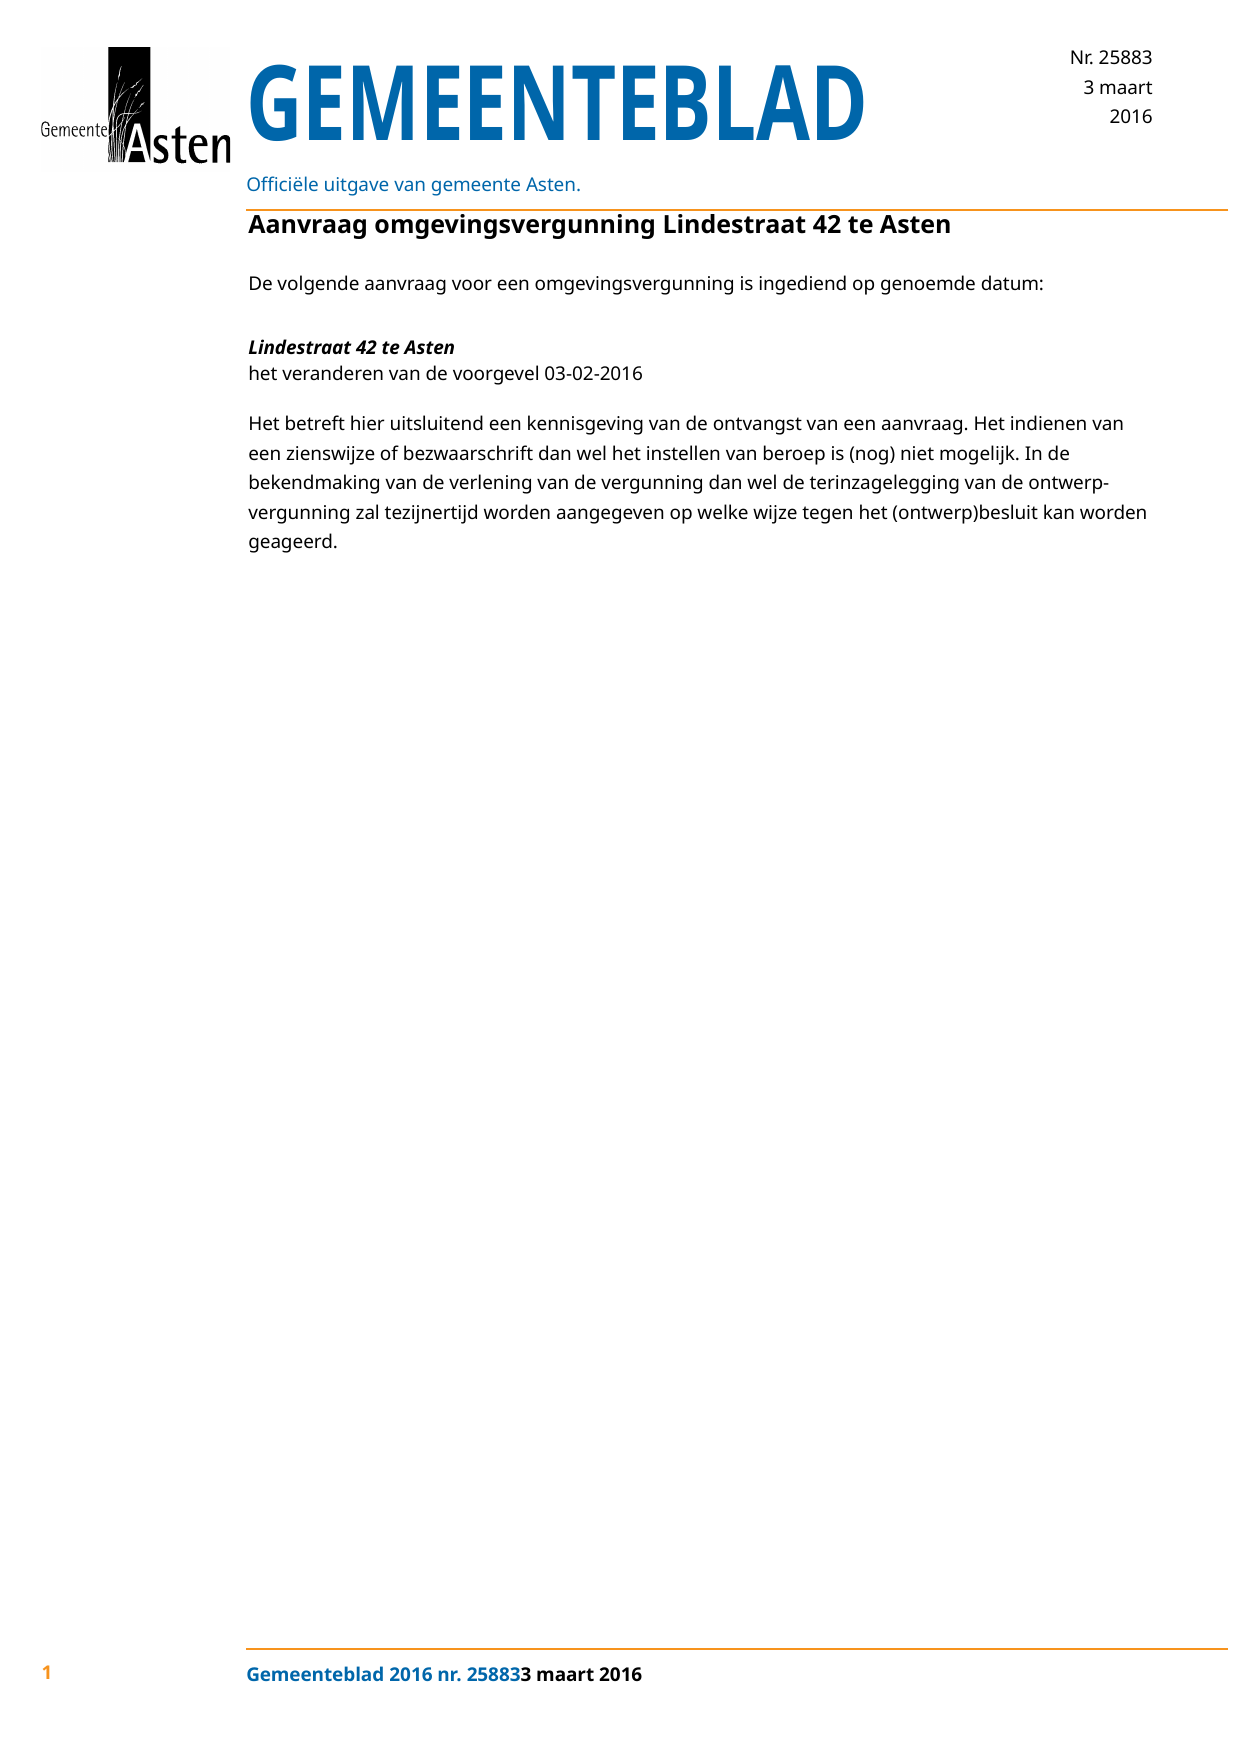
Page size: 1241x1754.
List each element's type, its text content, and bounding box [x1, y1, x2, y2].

picture [41, 47, 231, 172]
text Lindestraat 42 te Asten [248, 334, 1152, 360]
text De volgende aanvraag voor een omgevingsvergunning is ingediend op genoemde datum: [248, 270, 1152, 296]
text het veranderen van de voorgevel 03-02-2016 [248, 360, 1152, 386]
text Het betreft hier uitsluitend een kennisgeving van de ontvangst van een aanvraag. Het indienen van een zienswijze of bezwaarschrift dan wel het instellen van beroep is (nog) niet mogelijk. In de bekendmaking van de verlening van de vergunning dan wel de terinzagelegging van de ontwerp-vergunning zal tezijnertijd worden aangegeven op welke wijze tegen het (ontwerp)besluit kan worden geageerd. [248, 410, 1152, 554]
text Aanvraag omgevingsvergunning Lindestraat 42 te Asten [248, 211, 1152, 241]
